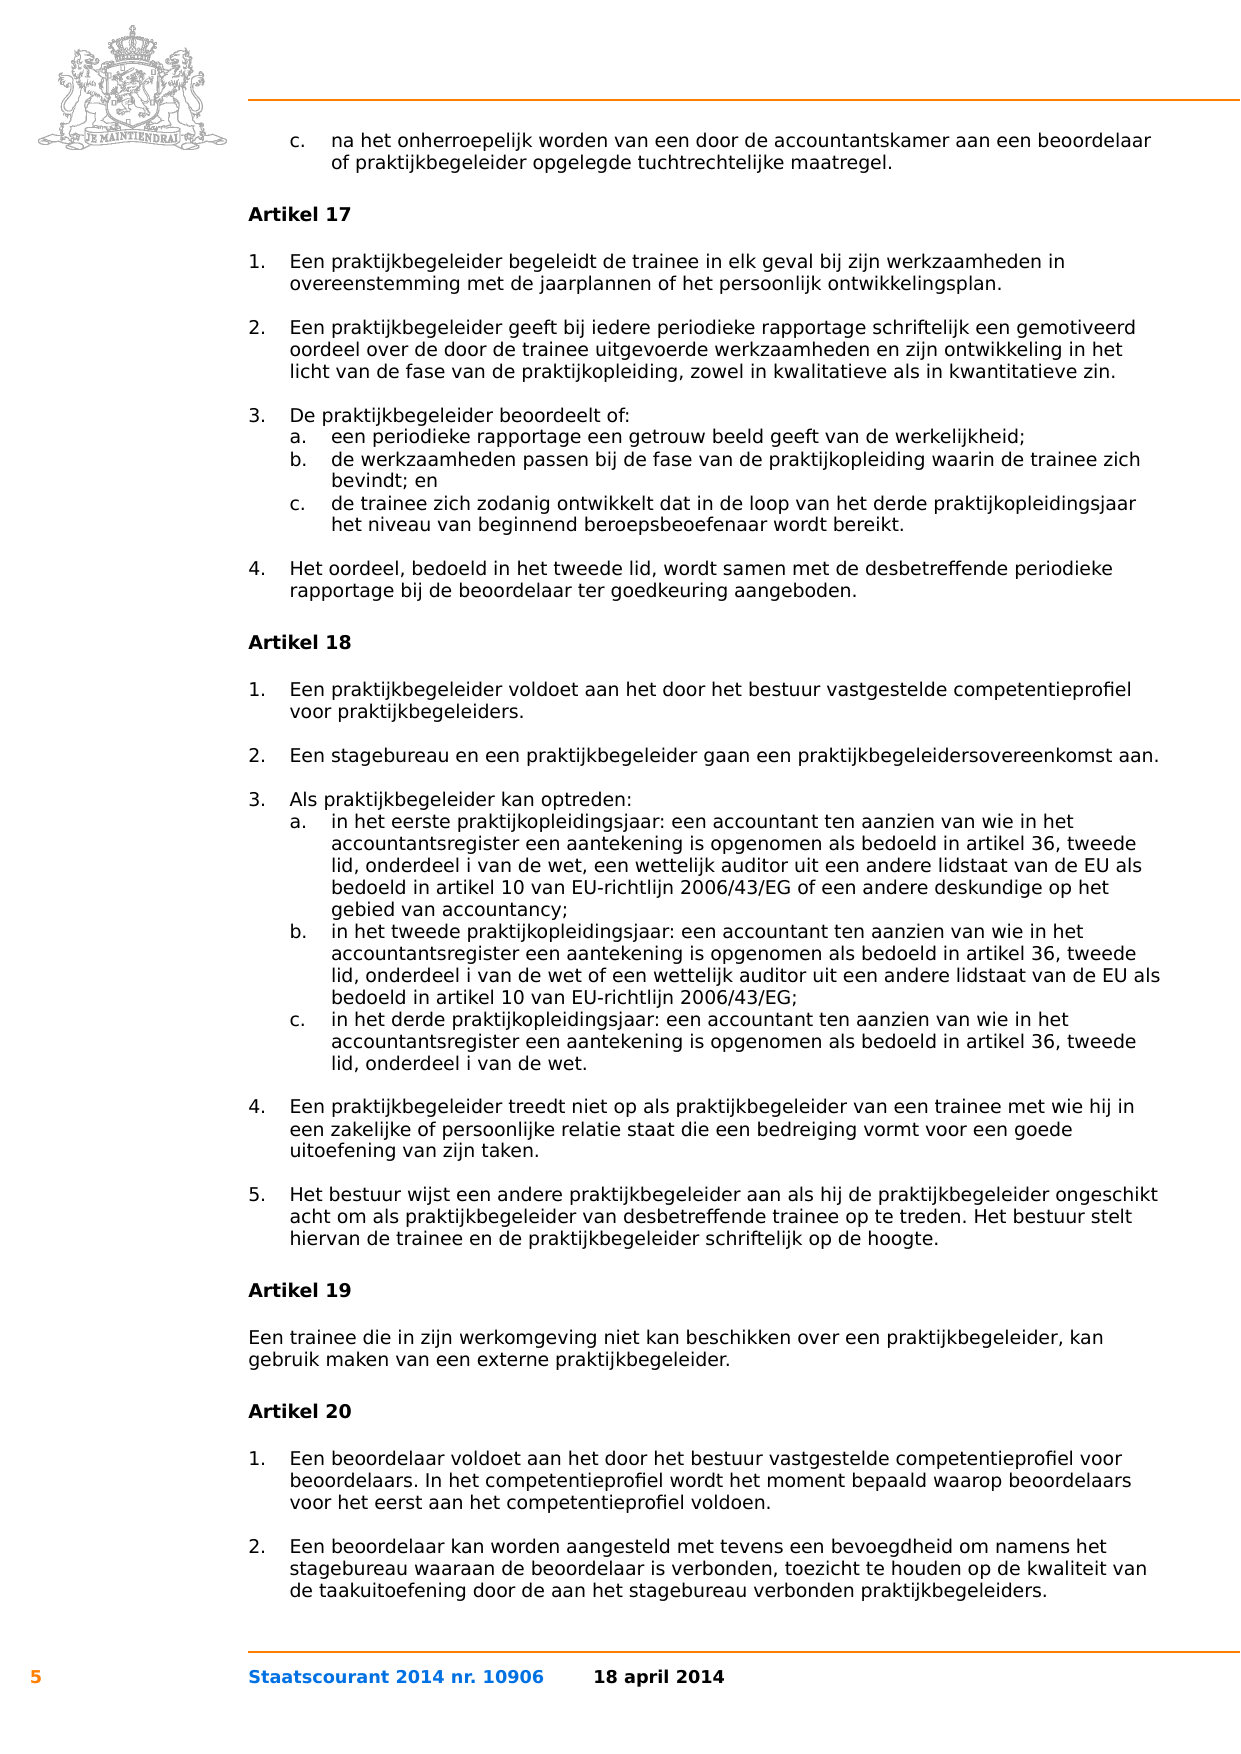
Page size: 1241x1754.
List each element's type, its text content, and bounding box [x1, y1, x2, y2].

text 2. Een stagebureau en een praktijkbegeleider gaan een praktijkbegeleidersovereenkomst aan. [248, 745, 1163, 767]
text c. in het derde praktijkopleidingsjaar: een accountant ten aanzien van wie in het accountantsregister een aantekening is opgenomen als bedoeld in artikel 36, tweede lid, onderdeel i van de wet. [289, 1009, 1163, 1074]
text a. een periodieke rapportage een getrouw beeld geeft van de werkelijkheid; [289, 426, 1163, 448]
subtitle Artikel 18 [248, 632, 1163, 654]
text 3. Als praktijkbegeleider kan optreden: [248, 789, 1163, 811]
text 4. Een praktijkbegeleider treedt niet op als praktijkbegeleider van een trainee met wie hij in een zakelijke of persoonlijke relatie staat die een bedreiging vormt voor een goede uitoefening van zijn taken. [248, 1096, 1163, 1162]
text 5. Het bestuur wijst een andere praktijkbegeleider aan als hij de praktijkbegeleider ongeschikt acht om als praktijkbegeleider van desbetreffende trainee op te treden. Het bestuur stelt hiervan de trainee en de praktijkbegeleider schriftelijk op de hoogte. [248, 1184, 1163, 1250]
text b. in het tweede praktijkopleidingsjaar: een accountant ten aanzien van wie in het accountantsregister een aantekening is opgenomen als bedoeld in artikel 36, tweede lid, onderdeel i van de wet of een wettelijk auditor uit een andere lidstaat van de EU als bedoeld in artikel 10 van EU-richtlijn 2006/43/EG; [289, 921, 1163, 1009]
text c. na het onherroepelijk worden van een door de accountantskamer aan een beoordelaar of praktijkbegeleider opgelegde tuchtrechtelijke maatregel. [289, 130, 1163, 174]
text a. in het eerste praktijkopleidingsjaar: een accountant ten aanzien van wie in het accountantsregister een aantekening is opgenomen als bedoeld in artikel 36, tweede lid, onderdeel i van de wet, een wettelijk auditor uit een andere lidstaat van de EU als bedoeld in artikel 10 van EU-richtlijn 2006/43/EG of een andere deskundige op het gebied van accountancy; [289, 811, 1163, 921]
subtitle Artikel 19 [248, 1280, 1163, 1302]
picture [38, 25, 227, 150]
text 1. Een praktijkbegeleider begeleidt de trainee in elk geval bij zijn werkzaamheden in overeenstemming met de jaarplannen of het persoonlijk ontwikkelingsplan. [248, 251, 1163, 295]
text 1. Een praktijkbegeleider voldoet aan het door het bestuur vastgestelde competentieprofiel voor praktijkbegeleiders. [248, 679, 1163, 723]
text c. de trainee zich zodanig ontwikkelt dat in de loop van het derde praktijkopleidingsjaar het niveau van beginnend beroepsbeoefenaar wordt bereikt. [289, 492, 1163, 536]
text b. de werkzaamheden passen bij de fase van de praktijkopleiding waarin de trainee zich bevindt; en [289, 448, 1163, 492]
subtitle Artikel 20 [248, 1401, 1163, 1423]
text 2. Een praktijkbegeleider geeft bij iedere periodieke rapportage schriftelijk een gemotiveerd oordeel over de door de trainee uitgevoerde werkzaamheden en zijn ontwikkeling in het licht van de fase van de praktijkopleiding, zowel in kwalitatieve als in kwantitatieve zin. [248, 317, 1163, 383]
text Een trainee die in zijn werkomgeving niet kan beschikken over een praktijkbegeleider, kan gebruik maken van een externe praktijkbegeleider. [248, 1327, 1163, 1371]
text 1. Een beoordelaar voldoet aan het door het bestuur vastgestelde competentieprofiel voor beoordelaars. In het competentieprofiel wordt het moment bepaald waarop beoordelaars voor het eerst aan het competentieprofiel voldoen. [248, 1448, 1163, 1514]
text 3. De praktijkbegeleider beoordeelt of: [248, 404, 1163, 426]
subtitle Artikel 17 [248, 204, 1163, 226]
text 4. Het oordeel, bedoeld in het tweede lid, wordt samen met de desbetreffende periodieke rapportage bij de beoordelaar ter goedkeuring aangeboden. [248, 558, 1163, 602]
text 2. Een beoordelaar kan worden aangesteld met tevens een bevoegdheid om namens het stagebureau waaraan de beoordelaar is verbonden, toezicht te houden op de kwaliteit van de taakuitoefening door de aan het stagebureau verbonden praktijkbegeleiders. [248, 1536, 1163, 1602]
